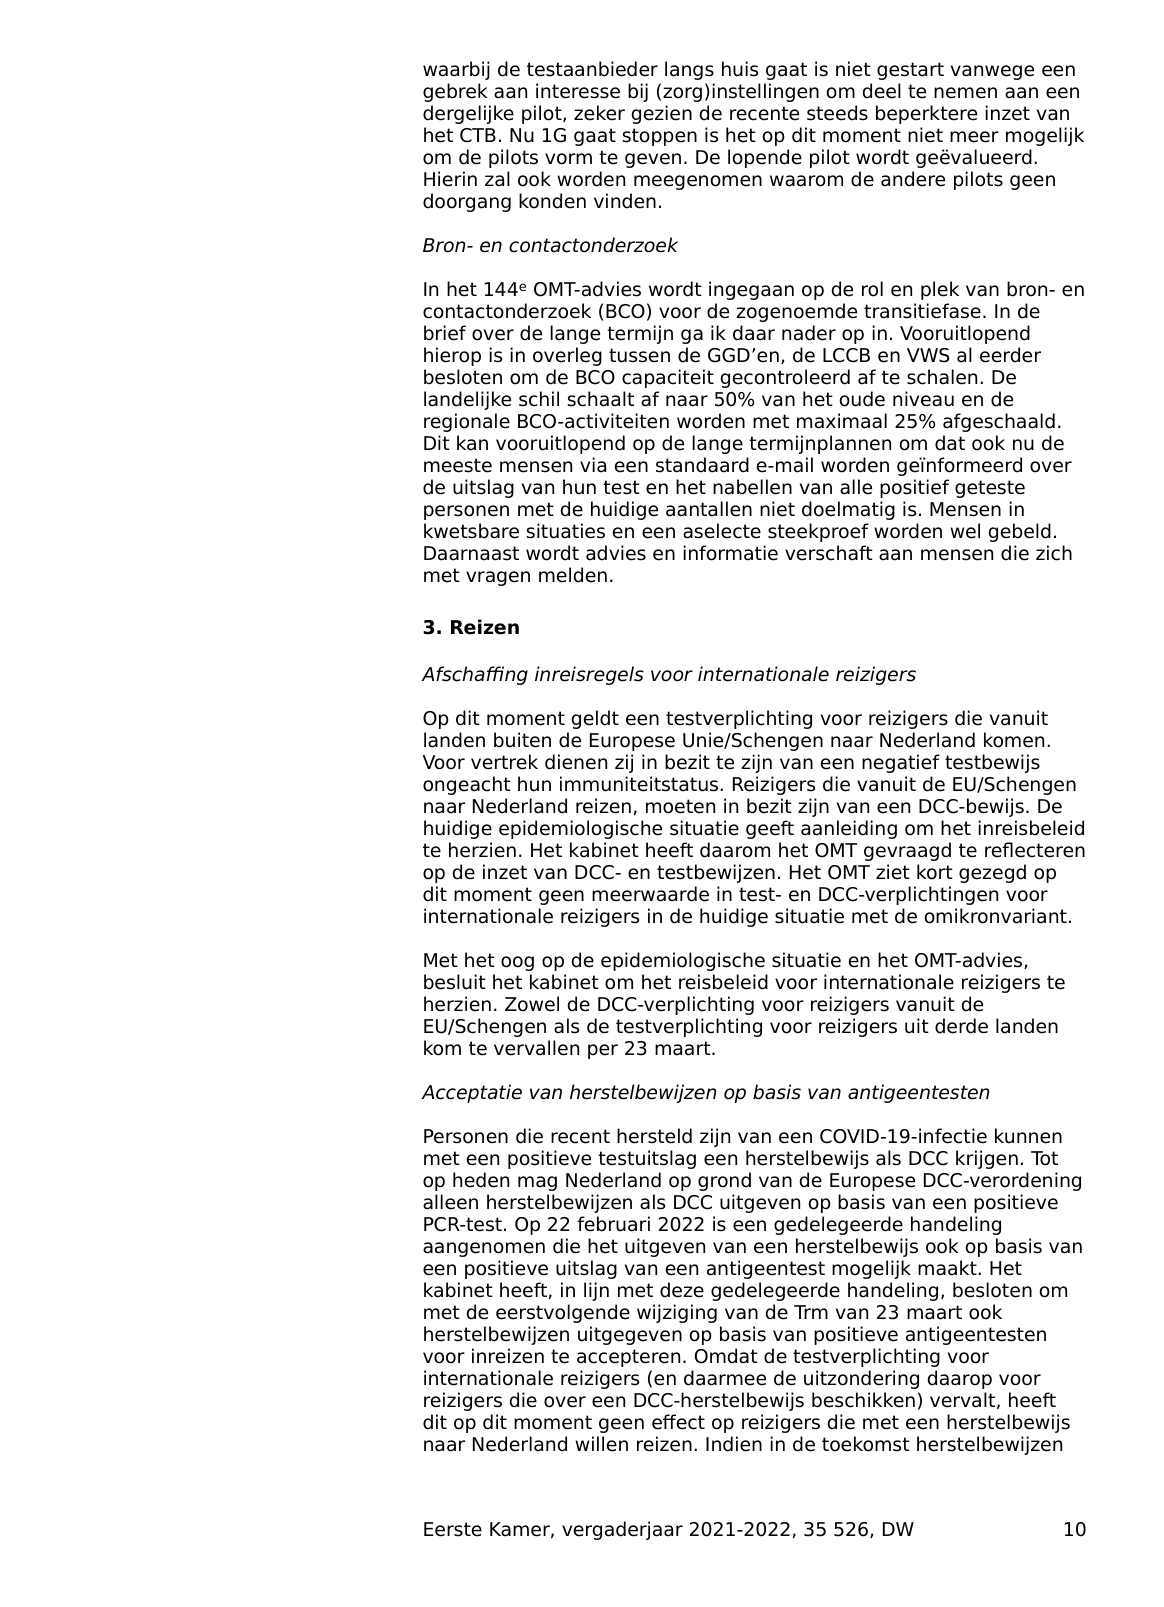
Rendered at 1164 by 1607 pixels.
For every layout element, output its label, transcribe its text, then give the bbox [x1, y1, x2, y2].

text waarbij de testaanbieder langs huis gaat is niet gestart vanwege een gebrek aan interesse bij (zorg)instellingen om deel te nemen aan een dergelijke pilot, zeker gezien de recente steeds beperktere inzet van het CTB. Nu 1G gaat stoppen is het op dit moment niet meer mogelijk om de pilots vorm te geven. De lopende pilot wordt geëvalueerd. Hierin zal ook worden meegenomen waarom de andere pilots geen doorgang konden vinden. [422, 59, 1087, 213]
text Met het oog op de epidemiologische situatie en het OMT-advies, besluit het kabinet om het reisbeleid voor internationale reizigers te herzien. Zowel de DCC-verplichting voor reizigers vanuit de EU/Schengen als de testverplichting voor reizigers uit derde landen kom te vervallen per 23 maart. [422, 950, 1087, 1060]
subtitle Bron- en contactonderzoek [422, 235, 1087, 257]
text Op dit moment geldt een testverplichting voor reizigers die vanuit landen buiten de Europese Unie/Schengen naar Nederland komen. Voor vertrek dienen zij in bezit te zijn van een negatief testbewijs ongeacht hun immuniteitstatus. Reizigers die vanuit de EU/Schengen naar Nederland reizen, moeten in bezit zijn van een DCC-bewijs. De huidige epidemiologische situatie geeft aanleiding om het inreisbeleid te herzien. Het kabinet heeft daarom het OMT gevraagd te reflecteren op de inzet van DCC- en testbewijzen. Het OMT ziet kort gezegd op dit moment geen meerwaarde in test- en DCC-verplichtingen voor internationale reizigers in de huidige situatie met de omikronvariant. [422, 708, 1087, 928]
subtitle Afschaffing inreisregels voor internationale reizigers [422, 664, 1087, 686]
subtitle 3. Reizen [422, 617, 1087, 639]
text Personen die recent hersteld zijn van een COVID-19-infectie kunnen met een positieve testuitslag een herstelbewijs als DCC krijgen. Tot op heden mag Nederland op grond van de Europese DCC-verordening alleen herstelbewijzen als DCC uitgeven op basis van een positieve PCR-test. Op 22 februari 2022 is een gedelegeerde handeling aangenomen die het uitgeven van een herstelbewijs ook op basis van een positieve uitslag van een antigeentest mogelijk maakt. Het kabinet heeft, in lijn met deze gedelegeerde handeling, besloten om met de eerstvolgende wijziging van de Trm van 23 maart ook herstelbewijzen uitgegeven op basis van positieve antigeentesten voor inreizen te accepteren. Omdat de testverplichting voor internationale reizigers (en daarmee de uitzondering daarop voor reizigers die over een DCC-herstelbewijs beschikken) vervalt, heeft dit op dit moment geen effect op reizigers die met een herstelbewijs naar Nederland willen reizen. Indien in de toekomst herstelbewijzen [422, 1126, 1087, 1456]
subtitle Acceptatie van herstelbewijzen op basis van antigeentesten [422, 1082, 1087, 1104]
text In het 144e OMT-advies wordt ingegaan op de rol en plek van bron- en contactonderzoek (BCO) voor de zogenoemde transitiefase. In de brief over de lange termijn ga ik daar nader op in. Vooruitlopend hierop is in overleg tussen de GGD’en, de LCCB en VWS al eerder besloten om de BCO capaciteit gecontroleerd af te schalen. De landelijke schil schaalt af naar 50% van het oude niveau en de regionale BCO-activiteiten worden met maximaal 25% afgeschaald. Dit kan vooruitlopend op de lange termijnplannen om dat ook nu de meeste mensen via een standaard e-mail worden geïnformeerd over de uitslag van hun test en het nabellen van alle positief geteste personen met de huidige aantallen niet doelmatig is. Mensen in kwetsbare situaties en een aselecte steekproef worden wel gebeld. Daarnaast wordt advies en informatie verschaft aan mensen die zich met vragen melden. [422, 279, 1087, 587]
